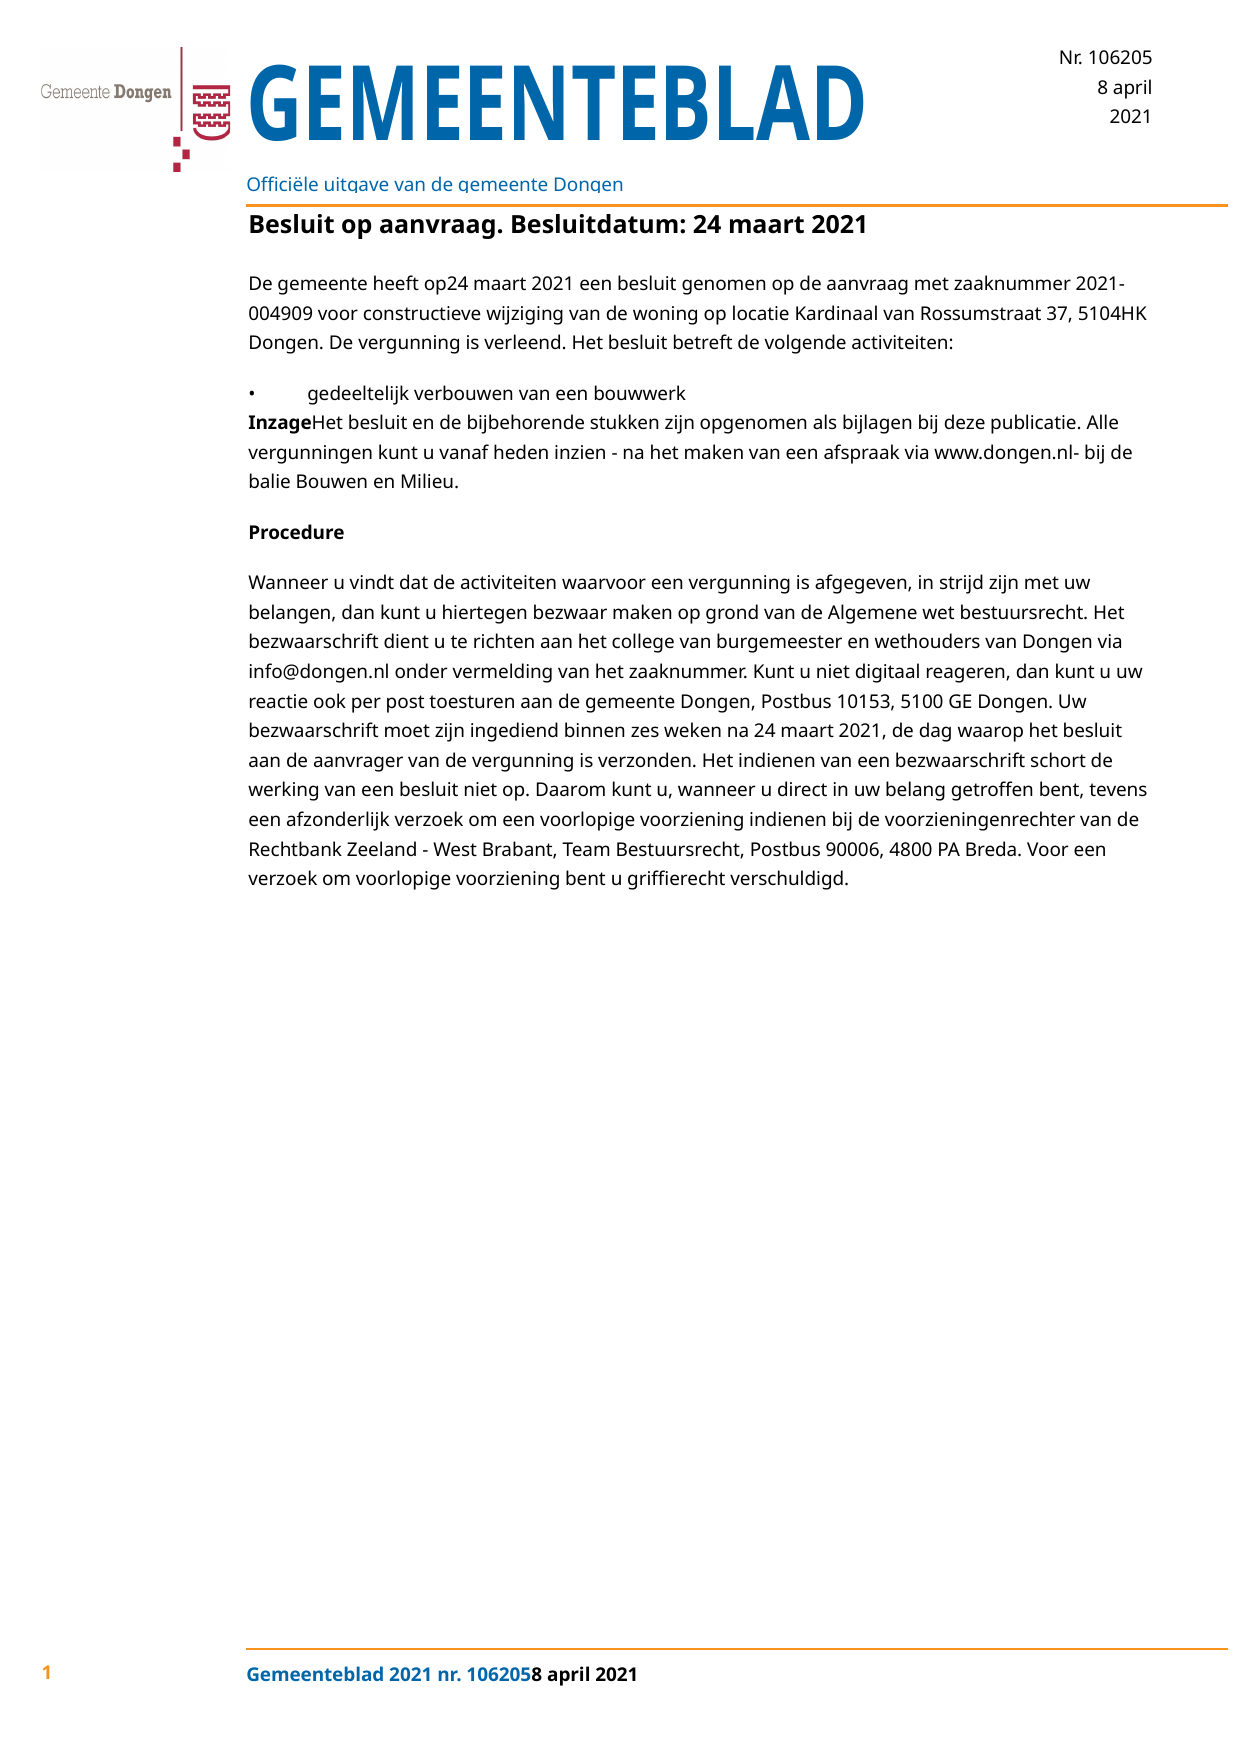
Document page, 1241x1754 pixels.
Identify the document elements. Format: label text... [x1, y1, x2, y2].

text Besluit op aanvraag. Besluitdatum: 24 maart 2021 [248, 207, 1152, 241]
picture [41, 47, 231, 172]
text InzageHet besluit en de bijbehorende stukken zijn opgenomen als bijlagen bij deze publicatie. Alle vergunningen kunt u vanaf heden inzien - na het maken van een afspraak via www.dongen.nl- bij de balie Bouwen en Milieu. [248, 409, 1152, 494]
text De gemeente heeft op24 maart 2021 een besluit genomen op de aanvraag met zaaknummer 2021-004909 voor constructieve wijziging van de woning op locatie Kardinaal van Rossumstraat 37, 5104HK Dongen. De vergunning is verleend. Het besluit betreft de volgende activiteiten: [248, 270, 1152, 355]
text Procedure [248, 519, 1152, 545]
list gedeeltelijk verbouwen van een bouwwerk [248, 380, 1152, 406]
text Wanneer u vindt dat de activiteiten waarvoor een vergunning is afgegeven, in strijd zijn met uw belangen, dan kunt u hiertegen bezwaar maken op grond van de Algemene wet bestuursrecht. Het bezwaarschrift dient u te richten aan het college van burgemeester en wethouders van Dongen via info@dongen.nl onder vermelding van het zaaknummer. Kunt u niet digitaal reageren, dan kunt u uw reactie ook per post toesturen aan de gemeente Dongen, Postbus 10153, 5100 GE Dongen. Uw bezwaarschrift moet zijn ingediend binnen zes weken na 24 maart 2021, de dag waarop het besluit aan de aanvrager van de vergunning is verzonden. Het indienen van een bezwaarschrift schort de werking van een besluit niet op. Daarom kunt u, wanneer u direct in uw belang getroffen bent, tevens een afzonderlijk verzoek om een voorlopige voorziening indienen bij de voorzieningenrechter van de Rechtbank Zeeland - West Brabant, Team Bestuursrecht, Postbus 90006, 4800 PA Breda. Voor een verzoek om voorlopige voorziening bent u griffierecht verschuldigd. [248, 569, 1152, 891]
